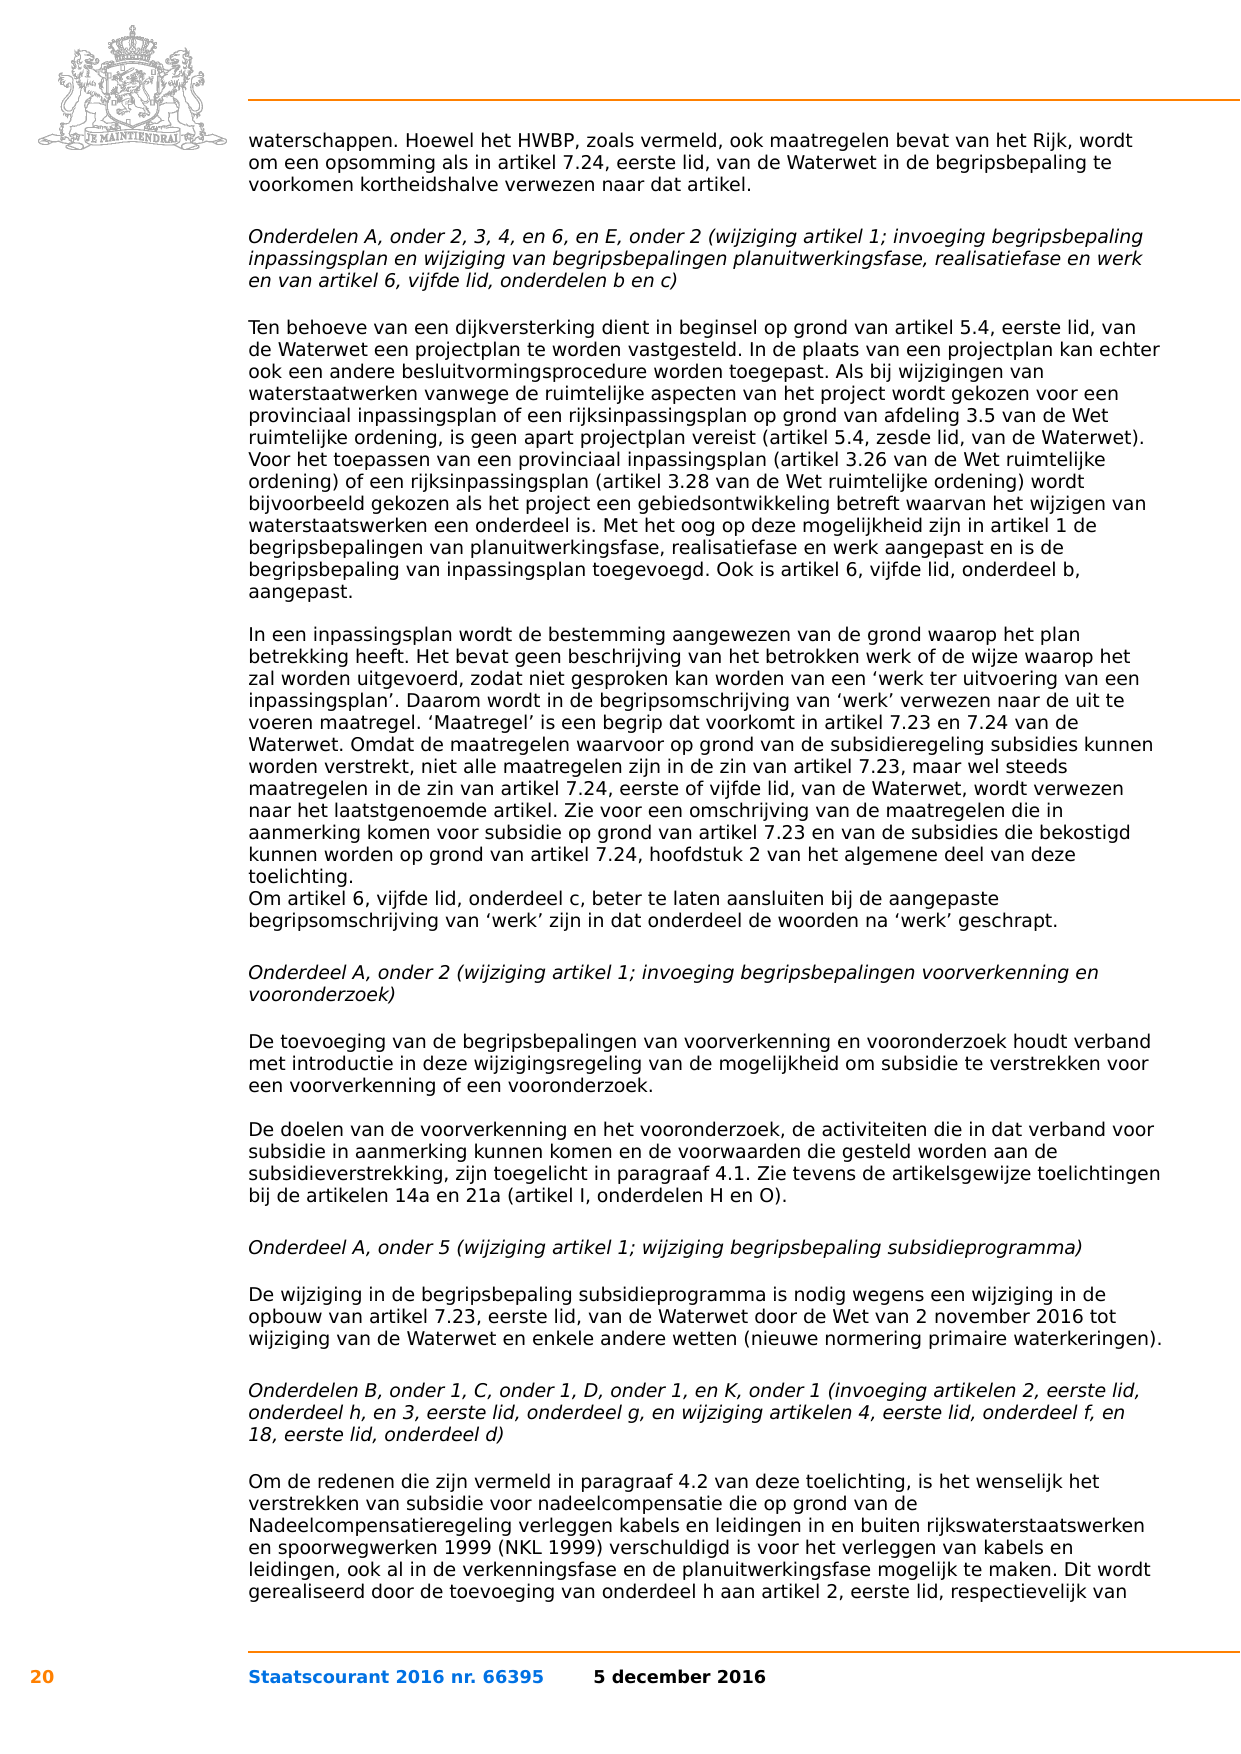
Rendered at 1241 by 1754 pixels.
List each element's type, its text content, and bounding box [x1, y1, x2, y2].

subtitle Onderdeel A, onder 5 (wijziging artikel 1; wijziging begripsbepaling subsidieprogramma) [248, 1237, 1163, 1259]
text Ten behoeve van een dijkversterking dient in beginsel op grond van artikel 5.4, eerste lid, van de Waterwet een projectplan te worden vastgesteld. In de plaats van een projectplan kan echter ook een andere besluitvormingsprocedure worden toegepast. Als bij wijzigingen van waterstaatwerken vanwege de ruimtelijke aspecten van het project wordt gekozen voor een provinciaal inpassingsplan of een rijksinpassingsplan op grond van afdeling 3.5 van de Wet ruimtelijke ordening, is geen apart projectplan vereist (artikel 5.4, zesde lid, van de Waterwet). Voor het toepassen van een provinciaal inpassingsplan (artikel 3.26 van de Wet ruimtelijke ordening) of een rijksinpassingsplan (artikel 3.28 van de Wet ruimtelijke ordening) wordt bijvoorbeeld gekozen als het project een gebiedsontwikkeling betreft waarvan het wijzigen van waterstaatswerken een onderdeel is. Met het oog op deze mogelijkheid zijn in artikel 1 de begripsbepalingen van planuitwerkingsfase, realisatiefase en werk aangepast en is de begripsbepaling van inpassingsplan toegevoegd. Ook is artikel 6, vijfde lid, onderdeel b, aangepast. [248, 317, 1163, 602]
text De toevoeging van de begripsbepalingen van voorverkenning en vooronderzoek houdt verband met introductie in deze wijzigingsregeling van de mogelijkheid om subsidie te verstrekken voor een voorverkenning of een vooronderzoek. [248, 1031, 1163, 1097]
subtitle Onderdelen A, onder 2, 3, 4, en 6, en E, onder 2 (wijziging artikel 1; invoeging begripsbepaling inpassingsplan en wijziging van begripsbepalingen planuitwerkingsfase, realisatiefase en werk en van artikel 6, vijfde lid, onderdelen b en c) [248, 226, 1163, 292]
subtitle Onderdelen B, onder 1, C, onder 1, D, onder 1, en K, onder 1 (invoeging artikelen 2, eerste lid, onderdeel h, en 3, eerste lid, onderdeel g, en wijziging artikelen 4, eerste lid, onderdeel f, en 18, eerste lid, onderdeel d) [248, 1380, 1163, 1446]
text In een inpassingsplan wordt de bestemming aangewezen van de grond waarop het plan betrekking heeft. Het bevat geen beschrijving van het betrokken werk of de wijze waarop het zal worden uitgevoerd, zodat niet gesproken kan worden van een ‘werk ter uitvoering van een inpassingsplan’. Daarom wordt in de begripsomschrijving van ‘werk’ verwezen naar de uit te voeren maatregel. ‘Maatregel’ is een begrip dat voorkomt in artikel 7.23 en 7.24 van de Waterwet. Omdat de maatregelen waarvoor op grond van de subsidieregeling subsidies kunnen worden verstrekt, niet alle maatregelen zijn in de zin van artikel 7.23, maar wel steeds maatregelen in de zin van artikel 7.24, eerste of vijfde lid, van de Waterwet, wordt verwezen naar het laatstgenoemde artikel. Zie voor een omschrijving van de maatregelen die in aanmerking komen voor subsidie op grond van artikel 7.23 en van de subsidies die bekostigd kunnen worden op grond van artikel 7.24, hoofdstuk 2 van het algemene deel van deze toelichting. [248, 624, 1163, 888]
text De wijziging in de begripsbepaling subsidieprogramma is nodig wegens een wijziging in de opbouw van artikel 7.23, eerste lid, van de Waterwet door de Wet van 2 november 2016 tot wijziging van de Waterwet en enkele andere wetten (nieuwe normering primaire waterkeringen). [248, 1284, 1163, 1350]
text Om artikel 6, vijfde lid, onderdeel c, beter te laten aansluiten bij de aangepaste begripsomschrijving van ‘werk’ zijn in dat onderdeel de woorden na ‘werk’ geschrapt. [248, 888, 1163, 932]
text waterschappen. Hoewel het HWBP, zoals vermeld, ook maatregelen bevat van het Rijk, wordt om een opsomming als in artikel 7.24, eerste lid, van de Waterwet in de begripsbepaling te voorkomen kortheidshalve verwezen naar dat artikel. [248, 130, 1163, 196]
picture [38, 25, 227, 150]
text Om de redenen die zijn vermeld in paragraaf 4.2 van deze toelichting, is het wenselijk het verstrekken van subsidie voor nadeelcompensatie die op grond van de Nadeelcompensatieregeling verleggen kabels en leidingen in en buiten rijkswaterstaatswerken en spoorwegwerken 1999 (NKL 1999) verschuldigd is voor het verleggen van kabels en leidingen, ook al in de verkenningsfase en de planuitwerkingsfase mogelijk te maken. Dit wordt gerealiseerd door de toevoeging van onderdeel h aan artikel 2, eerste lid, respectievelijk van [248, 1471, 1163, 1602]
subtitle Onderdeel A, onder 2 (wijziging artikel 1; invoeging begripsbepalingen voorverkenning en vooronderzoek) [248, 962, 1163, 1006]
text De doelen van de voorverkenning en het vooronderzoek, de activiteiten die in dat verband voor subsidie in aanmerking kunnen komen en de voorwaarden die gesteld worden aan de subsidieverstrekking, zijn toegelicht in paragraaf 4.1. Zie tevens de artikelsgewijze toelichtingen bij de artikelen 14a en 21a (artikel I, onderdelen H en O). [248, 1119, 1163, 1207]
